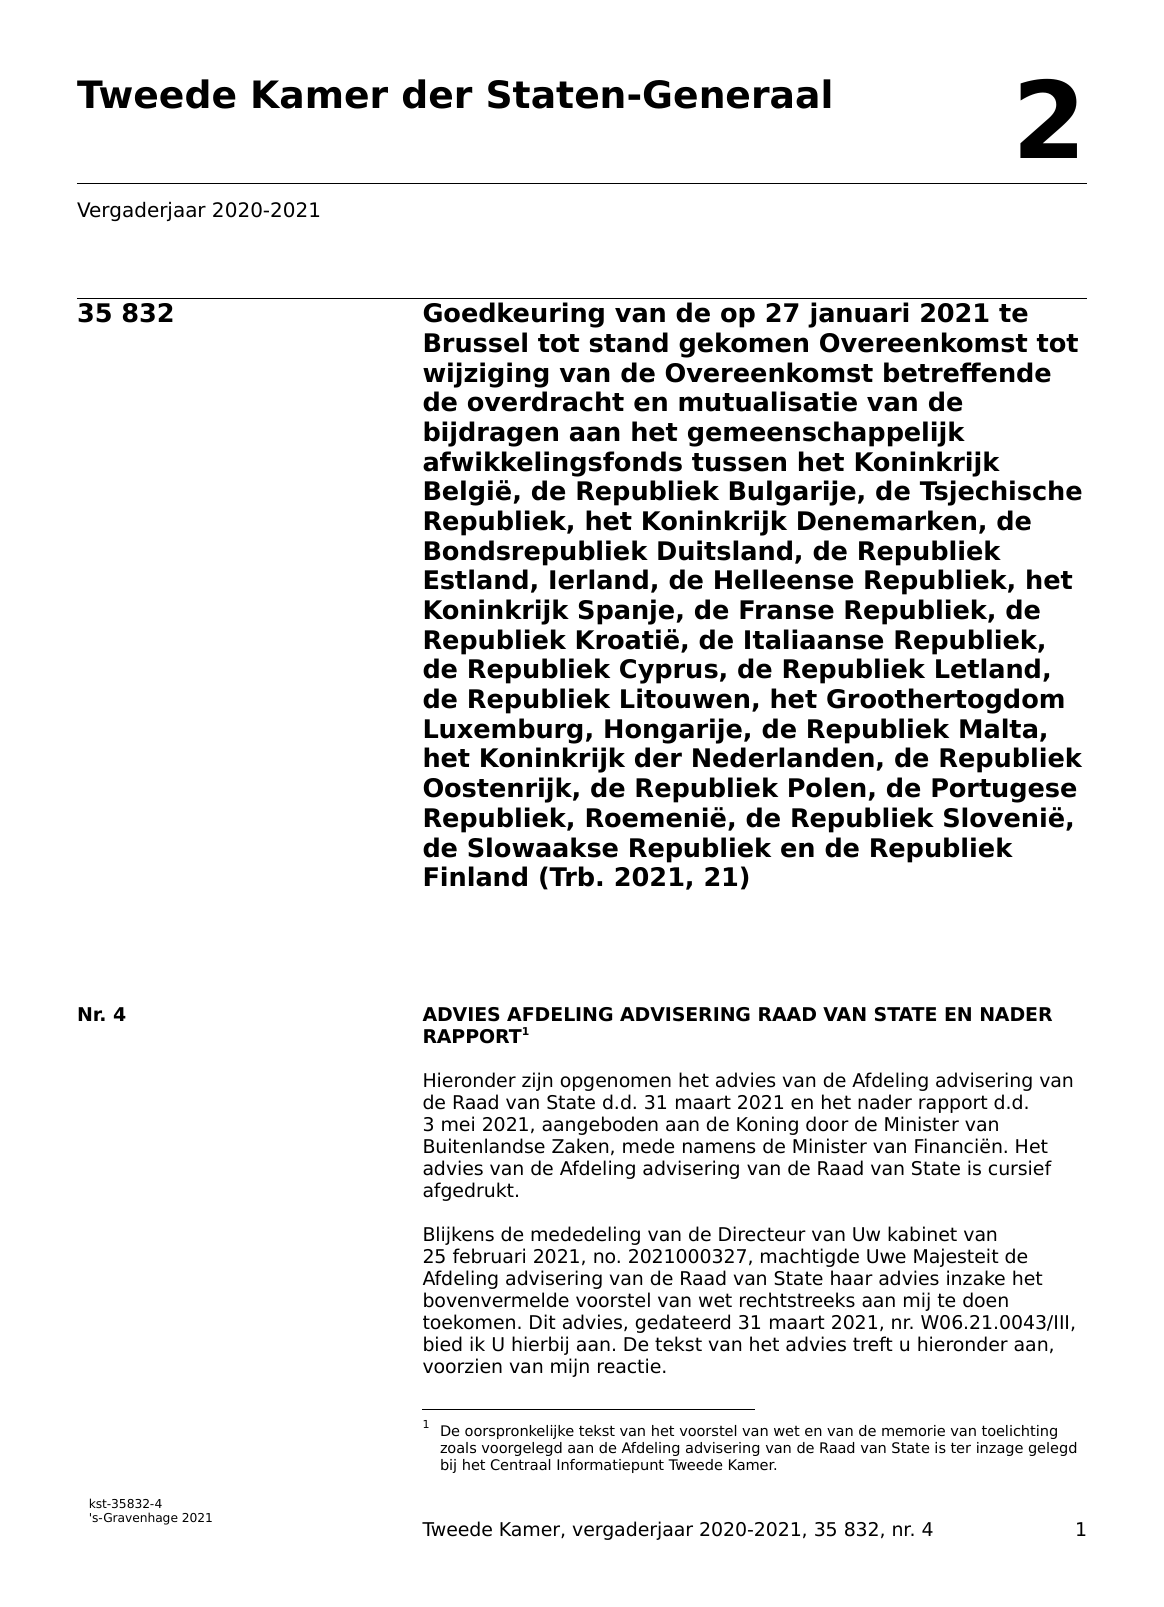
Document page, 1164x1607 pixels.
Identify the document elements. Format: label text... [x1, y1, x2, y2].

subtitle Nr. 4 ADVIES AFDELING ADVISERING RAAD VAN STATE EN NADER RAPPORT [77, 1004, 1087, 1048]
text De oorspronkelijke tekst van het voorstel van wet en van de memorie van toelichting zoals voorgelegd aan de Afdeling advisering van de Raad van State is ter inzage gelegd bij het Centraal Informatiepunt Tweede Kamer. [422, 1418, 1087, 1474]
subtitle 35 832 Goedkeuring van de op 27 januari 2021 te Brussel tot stand gekomen Overeenkomst tot wijziging van de Overeenkomst betreffende de overdracht en mutualisatie van de bijdragen aan het gemeenschappelijk afwikkelingsfonds tussen het Koninkrijk België, de Republiek Bulgarije, de Tsjechische Republiek, het Koninkrijk Denemarken, de Bondsrepubliek Duitsland, de Republiek Estland, Ierland, de Helleense Republiek, het Koninkrijk Spanje, de Franse Republiek, de Republiek Kroatië, de Italiaanse Republiek, de Republiek Cyprus, de Republiek Letland, de Republiek Litouwen, het Groothertogdom Luxemburg, Hongarije, de Republiek Malta, het Koninkrijk der Nederlanden, de Republiek Oostenrijk, de Republiek Polen, de Portugese Republiek, Roemenië, de Republiek Slovenië, de Slowaakse Republiek en de Republiek Finland (Trb. 2021, 21) [77, 299, 1087, 893]
text Hieronder zijn opgenomen het advies van de Afdeling advisering van de Raad van State d.d. 31 maart 2021 en het nader rapport d.d. 3 mei 2021, aangeboden aan de Koning door de Minister van Buitenlandse Zaken, mede namens de Minister van Financiën. Het advies van de Afdeling advisering van de Raad van State is cursief afgedrukt. [422, 1070, 1087, 1202]
text Blijkens de mededeling van de Directeur van Uw kabinet van 25 februari 2021, no. 2021000327, machtigde Uwe Majesteit de Afdeling advisering van de Raad van State haar advies inzake het bovenvermelde voorstel van wet rechtstreeks aan mij te doen toekomen. Dit advies, gedateerd 31 maart 2021, nr. W06.21.0043/III, bied ik U hierbij aan. De tekst van het advies treft u hieronder aan, voorzien van mijn reactie. [422, 1224, 1087, 1378]
table_header Tweede Kamer der Staten-Generaal [77, 59, 886, 183]
text kst-35832-4 [88, 1497, 323, 1511]
text 's-Gravenhage 2021 [88, 1511, 323, 1525]
table_cell Vergaderjaar 2020-2021 [77, 184, 1087, 298]
table_header 2 [886, 59, 1087, 183]
